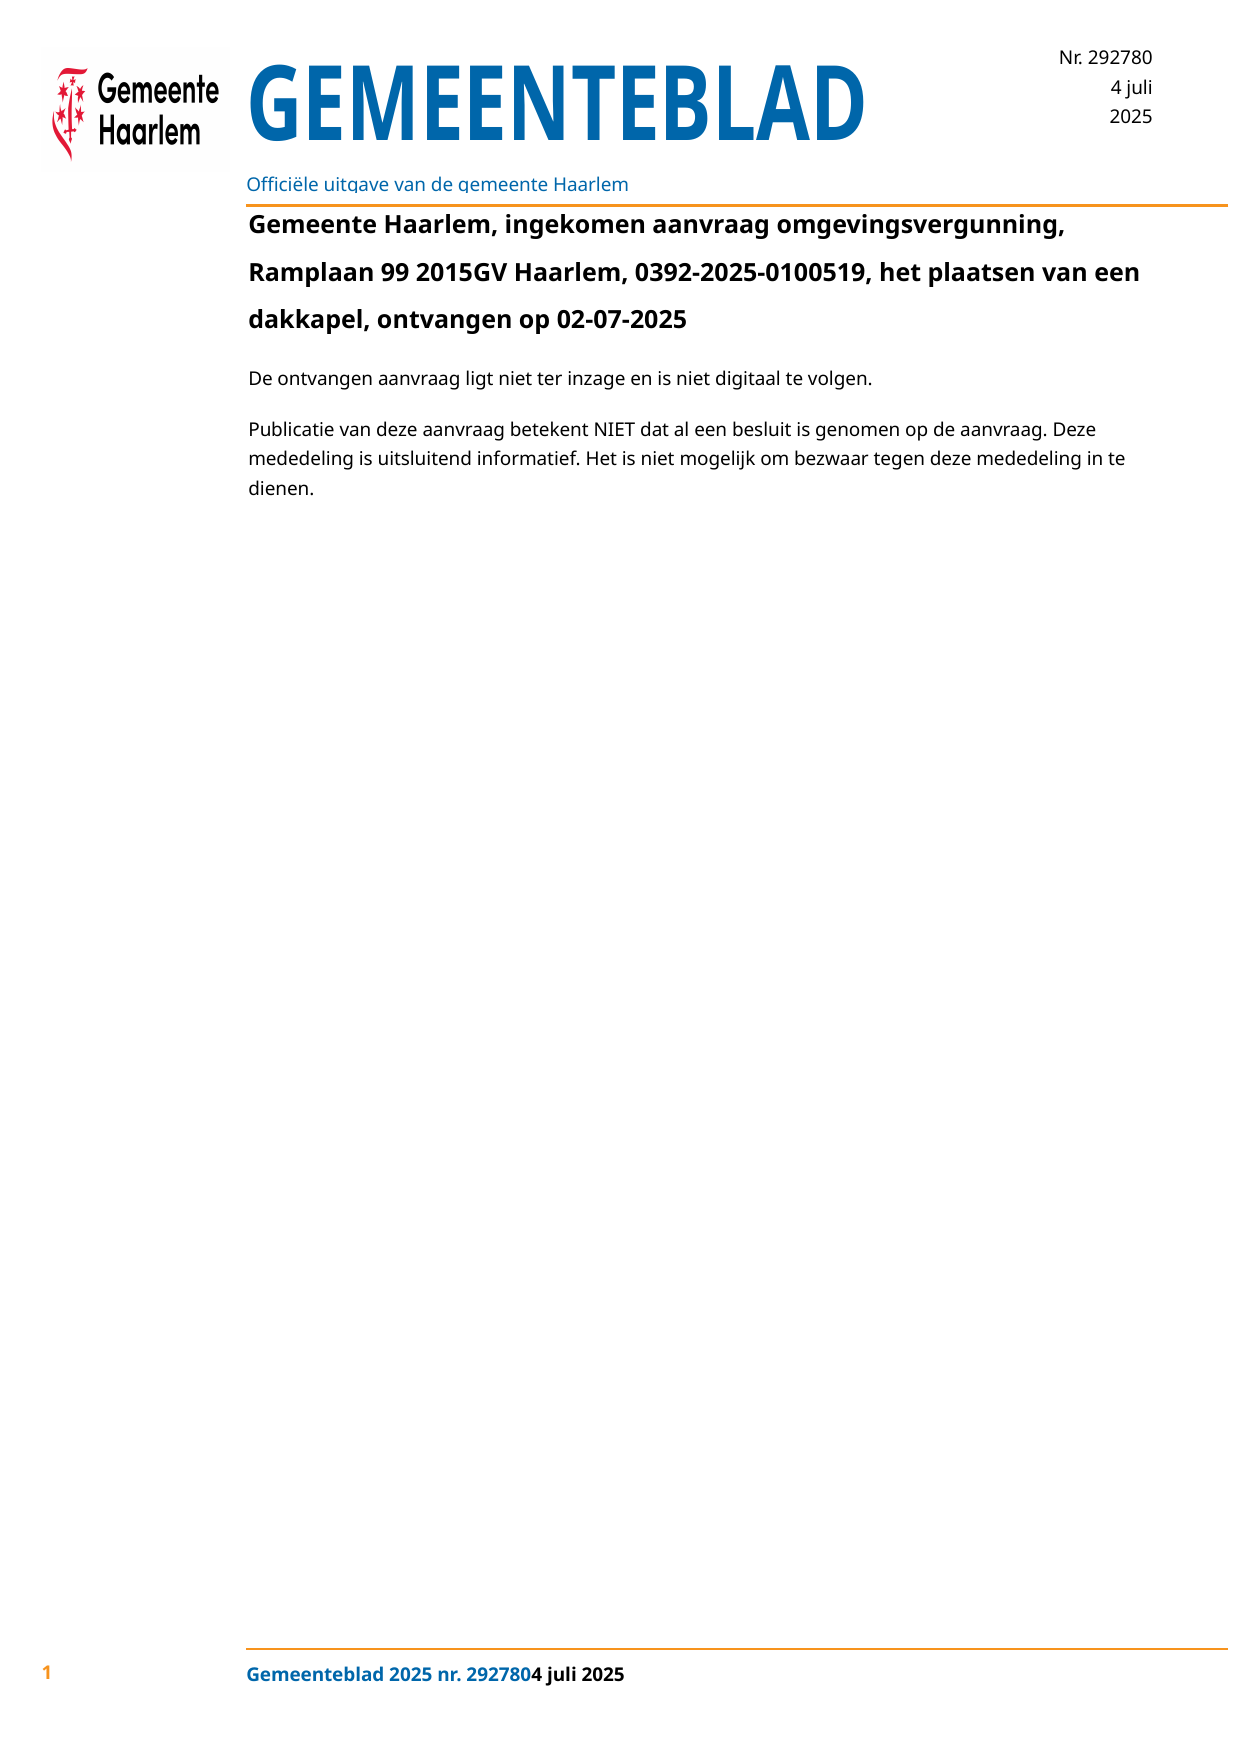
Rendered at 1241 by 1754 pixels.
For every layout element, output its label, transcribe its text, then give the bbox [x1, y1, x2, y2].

picture [41, 47, 231, 172]
text Publicatie van deze aanvraag betekent NIET dat al een besluit is genomen op de aanvraag. Deze mededeling is uitsluitend informatief. Het is niet mogelijk om bezwaar tegen deze mededeling in te dienen. [248, 416, 1152, 501]
text De ontvangen aanvraag ligt niet ter inzage en is niet digitaal te volgen. [248, 366, 1152, 391]
text Gemeente Haarlem, ingekomen aanvraag omgevingsvergunning, Ramplaan 99 2015GV Haarlem, 0392-2025-0100519, het plaatsen van een dakkapel, ontvangen op 02-07-2025 [248, 207, 1152, 336]
